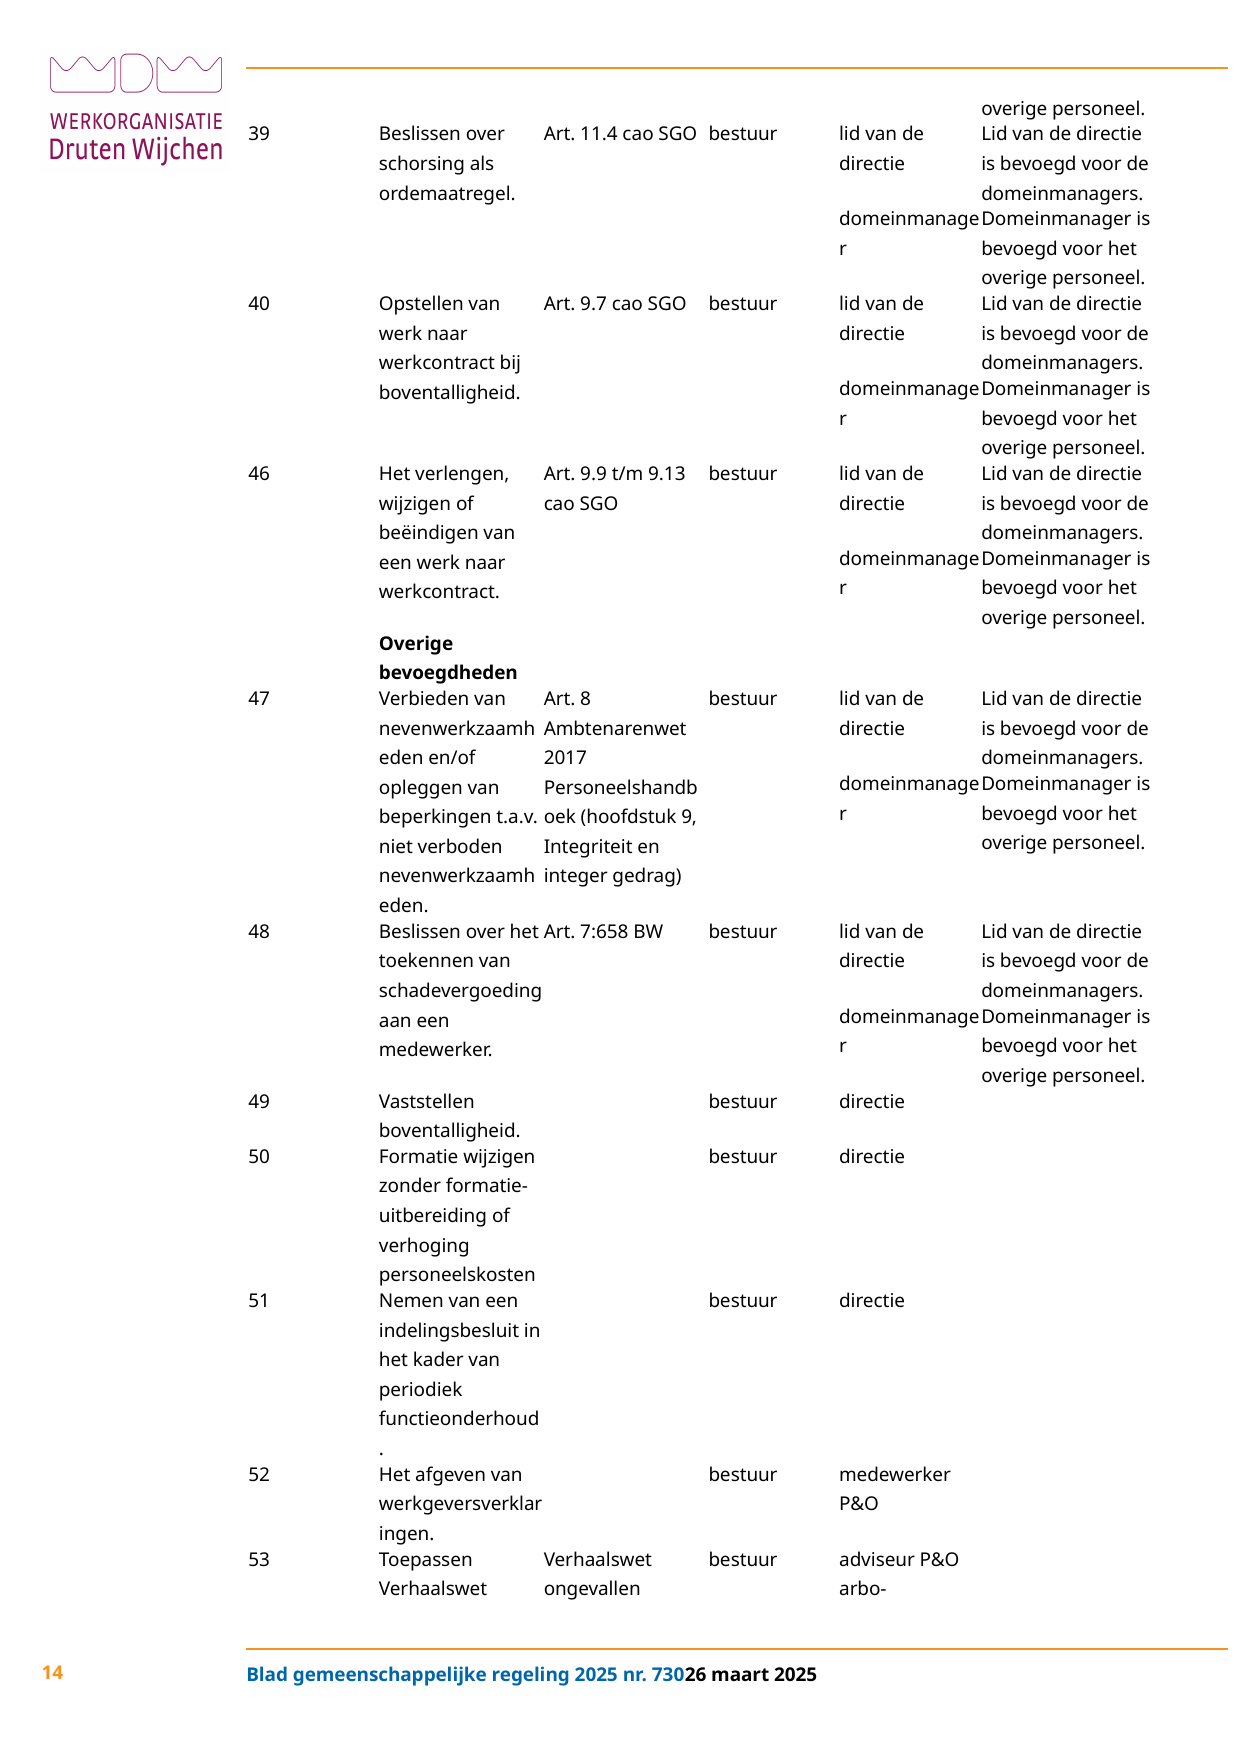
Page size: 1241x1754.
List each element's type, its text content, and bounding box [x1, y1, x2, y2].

table_cell lid van de directie [839, 918, 981, 1003]
table_cell [981, 1287, 1152, 1461]
table_cell directie [839, 1088, 981, 1143]
table_cell [981, 1088, 1152, 1143]
table_cell [981, 630, 1152, 685]
table_cell Lid van de directie is bevoegd voor de domeinmanagers. [981, 290, 1152, 375]
table_cell 51 [248, 1287, 379, 1461]
table_cell lid van de directie [839, 460, 981, 545]
table_cell Lid van de directie is bevoegd voor de domeinmanagers. [981, 121, 1152, 205]
table_cell Formatie wijzigen zonder formatie-uitbereiding of verhoging personeelskosten [379, 1143, 543, 1287]
table_cell 53 [248, 1546, 379, 1601]
table_cell domeinmanager [839, 545, 981, 630]
table_cell Toepassen Verhaalswet [379, 1546, 543, 1601]
table_cell Art. 7:658 BW [544, 918, 708, 1088]
table_cell Lid van de directie is bevoegd voor de domeinmanagers. [981, 685, 1152, 770]
table_cell Overige bevoegdheden [379, 630, 543, 685]
table_cell Verhaalswet ongevallen [544, 1546, 708, 1601]
table_cell Het afgeven van werkgeversverklaringen. [379, 1461, 543, 1546]
table_cell 52 [248, 1461, 379, 1546]
table_cell Domeinmanager is bevoegd voor het overige personeel. [981, 205, 1152, 290]
table_cell [544, 1461, 708, 1546]
table_cell 48 [248, 918, 379, 1088]
table_cell domeinmanager [839, 1003, 981, 1088]
table_cell 39 [248, 121, 379, 290]
table_cell domeinmanager [839, 770, 981, 918]
table_cell Art. 8 Ambtenarenwet 2017 Personeelshandboek (hoofdstuk 9, Integriteit en integer gedrag) [544, 685, 708, 918]
table_cell bestuur [708, 918, 839, 1088]
table_cell Lid van de directie is bevoegd voor de domeinmanagers. [981, 460, 1152, 545]
table_cell [981, 1143, 1152, 1287]
table_cell bestuur [708, 1461, 839, 1546]
table_cell Art. 9.9 t/m 9.13 cao SGO [544, 460, 708, 630]
table_cell adviseur P&O arbo- [839, 1546, 981, 1601]
table_cell [544, 1088, 708, 1143]
table_cell Beslissen over het toekennen van schadevergoeding aan een medewerker. [379, 918, 543, 1088]
table_cell Opstellen van werk naar werkcontract bij boventalligheid. [379, 290, 543, 460]
table_cell Domeinmanager is bevoegd voor het overige personeel. [981, 1003, 1152, 1088]
table_cell Nemen van een indelingsbesluit in het kader van periodiek functieonderhoud. [379, 1287, 543, 1461]
table_cell bestuur [708, 121, 839, 290]
table_cell [379, 95, 543, 121]
table_cell lid van de directie [839, 685, 981, 770]
table_cell domeinmanager [839, 205, 981, 290]
table_cell Domeinmanager is bevoegd voor het overige personeel. [981, 545, 1152, 630]
table_cell lid van de directie [839, 290, 981, 375]
table_cell bestuur [708, 1546, 839, 1601]
table_cell [708, 95, 839, 121]
table_cell Verbieden van nevenwerkzaamheden en/of opleggen van beperkingen t.a.v. niet verboden nevenwerkzaamheden. [379, 685, 543, 918]
table_cell directie [839, 1287, 981, 1461]
table_cell Lid van de directie is bevoegd voor de domeinmanagers. [981, 918, 1152, 1003]
table_cell 46 [248, 460, 379, 630]
table_cell medewerker P&O [839, 1461, 981, 1546]
table_cell bestuur [708, 685, 839, 918]
table_cell [544, 630, 708, 685]
table_cell [544, 95, 708, 121]
table_cell bestuur [708, 290, 839, 460]
table_cell [839, 630, 981, 685]
table_cell [708, 630, 839, 685]
table_cell 49 [248, 1088, 379, 1143]
table_cell Art. 9.7 cao SGO [544, 290, 708, 460]
table_cell [981, 1461, 1152, 1546]
table_cell Domeinmanager is bevoegd voor het overige personeel. [981, 770, 1152, 918]
table_cell [839, 95, 981, 121]
table_cell bestuur [708, 460, 839, 630]
table_cell Vaststellen boventalligheid. [379, 1088, 543, 1143]
table_cell [544, 1287, 708, 1461]
table_cell overige personeel. [981, 95, 1152, 121]
table_cell [544, 1143, 708, 1287]
table_cell domeinmanager [839, 375, 981, 460]
table_cell Domeinmanager is bevoegd voor het overige personeel. [981, 375, 1152, 460]
table_cell 40 [248, 290, 379, 460]
table_cell [248, 95, 379, 121]
table_cell Beslissen over schorsing als ordemaatregel. [379, 121, 543, 290]
table_cell Het verlengen, wijzigen of beëindigen van een werk naar werkcontract. [379, 460, 543, 630]
table_cell bestuur [708, 1088, 839, 1143]
table_cell [981, 1546, 1152, 1601]
table_cell directie [839, 1143, 981, 1287]
table_cell [248, 630, 379, 685]
table_cell bestuur [708, 1287, 839, 1461]
table_cell Art. 11.4 cao SGO [544, 121, 708, 290]
table_cell 47 [248, 685, 379, 918]
picture [41, 47, 231, 172]
table_cell bestuur [708, 1143, 839, 1287]
table_cell 50 [248, 1143, 379, 1287]
table_cell lid van de directie [839, 121, 981, 205]
